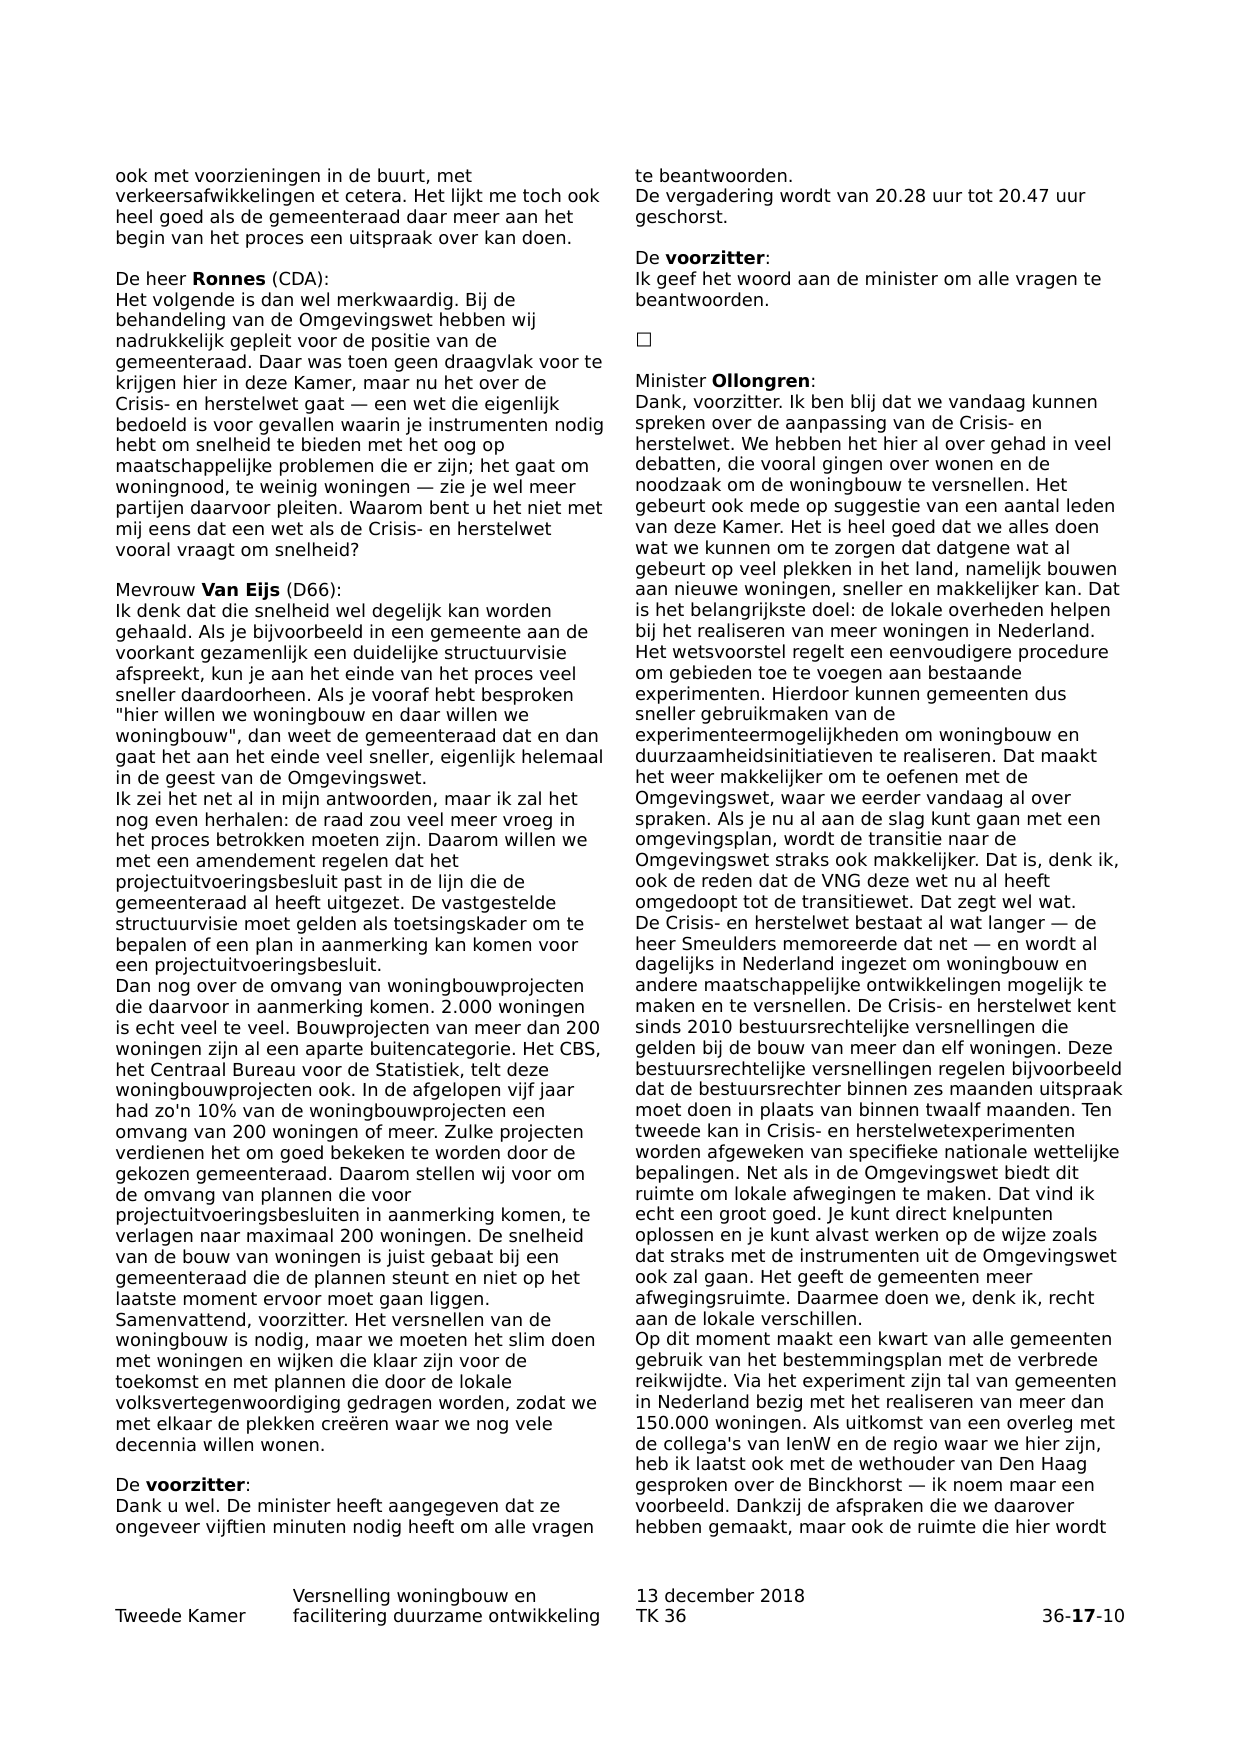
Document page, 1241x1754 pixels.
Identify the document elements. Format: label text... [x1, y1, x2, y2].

text Minister Ollongren: [635, 371, 1125, 392]
text Op dit moment maakt een kwart van alle gemeenten gebruik van het bestemmingsplan met de verbrede reikwijdte. Via het experiment zijn tal van gemeenten in Nederland bezig met het realiseren van meer dan 150.000 woningen. Als uitkomst van een overleg met de collega's van IenW en de regio waar we hier zijn, heb ik laatst ook met de wethouder van Den Haag gesproken over de Binckhorst — ik noem maar een voorbeeld. Dankzij de afspraken die we daarover hebben gemaakt, maar ook de ruimte die hier wordt [635, 1329, 1125, 1537]
text De Crisis- en herstelwet bestaat al wat langer — de heer Smeulders memoreerde dat net — en wordt al dagelijks in Nederland ingezet om woningbouw en andere maatschappelijke ontwikkelingen mogelijk te maken en te versnellen. De Crisis- en herstelwet kent sinds 2010 bestuursrechtelijke versnellingen die gelden bij de bouw van meer dan elf woningen. Deze bestuursrechtelijke versnellingen regelen bijvoorbeeld dat de bestuursrechter binnen zes maanden uitspraak moet doen in plaats van binnen twaalf maanden. Ten tweede kan in Crisis- en herstelwetexperimenten worden afgeweken van specifieke nationale wettelijke bepalingen. Net als in de Omgevingswet biedt dit ruimte om lokale afwegingen te maken. Dat vind ik echt een groot goed. Je kunt direct knelpunten oplossen en je kunt alvast werken op de wijze zoals dat straks met de instrumenten uit de Omgevingswet ook zal gaan. Het geeft de gemeenten meer afwegingsruimte. Daarmee doen we, denk ik, recht aan de lokale verschillen. [635, 912, 1125, 1329]
text De voorzitter: [635, 248, 1125, 268]
text Ik geef het woord aan de minister om alle vragen te beantwoorden. [635, 268, 1125, 310]
text Dan nog over de omvang van woningbouwprojecten die daarvoor in aanmerking komen. 2.000 woningen is echt veel te veel. Bouwprojecten van meer dan 200 woningen zijn al een aparte buitencategorie. Het CBS, het Centraal Bureau voor de Statistiek, telt deze woningbouwprojecten ook. In de afgelopen vijf jaar had zo'n 10% van de woningbouwprojecten een omvang van 200 woningen of meer. Zulke projecten verdienen het om goed bekeken te worden door de gekozen gemeenteraad. Daarom stellen wij voor om de omvang van plannen die voor projectuitvoeringsbesluiten in aanmerking komen, te verlagen naar maximaal 200 woningen. De snelheid van de bouw van woningen is juist gebaat bij een gemeenteraad die de plannen steunt en niet op het laatste moment ervoor moet gaan liggen. [115, 976, 605, 1309]
text De voorzitter: [115, 1475, 605, 1496]
text ook met voorzieningen in de buurt, met verkeersafwikkelingen et cetera. Het lijkt me toch ook heel goed als de gemeenteraad daar meer aan het begin van het proces een uitspraak over kan doen. [115, 165, 605, 249]
text De vergadering wordt van 20.28 uur tot 20.47 uur geschorst. [635, 186, 1125, 228]
text Samenvattend, voorzitter. Het versnellen van de woningbouw is nodig, maar we moeten het slim doen met woningen en wijken die klaar zijn voor de toekomst en met plannen die door de lokale volksvertegenwoordiging gedragen worden, zodat we met elkaar de plekken creëren waar we nog vele decennia willen wonen. [115, 1309, 605, 1455]
text Ik denk dat die snelheid wel degelijk kan worden gehaald. Als je bijvoorbeeld in een gemeente aan de voorkant gezamenlijk een duidelijke structuurvisie afspreekt, kun je aan het einde van het proces veel sneller daardoorheen. Als je vooraf hebt besproken "hier willen we woningbouw en daar willen we woningbouw", dan weet de gemeenteraad dat en dan gaat het aan het einde veel sneller, eigenlijk helemaal in de geest van de Omgevingswet. [115, 601, 605, 788]
text Mevrouw Van Eijs (D66): [115, 580, 605, 601]
text Ik zei het net al in mijn antwoorden, maar ik zal het nog even herhalen: de raad zou veel meer vroeg in het proces betrokken moeten zijn. Daarom willen we met een amendement regelen dat het projectuitvoeringsbesluit past in de lijn die de gemeenteraad al heeft uitgezet. De vastgestelde structuurvisie moet gelden als toetsingskader om te bepalen of een plan in aanmerking kan komen voor een projectuitvoeringsbesluit. [115, 788, 605, 976]
text te beantwoorden. [635, 165, 1125, 186]
text Dank u wel. De minister heeft aangegeven dat ze ongeveer vijftien minuten nodig heeft om alle vragen [115, 1496, 605, 1537]
text Het wetsvoorstel regelt een eenvoudigere procedure om gebieden toe te voegen aan bestaande experimenten. Hierdoor kunnen gemeenten dus sneller gebruikmaken van de experimenteermogelijkheden om woningbouw en duurzaamheidsinitiatieven te realiseren. Dat maakt het weer makkelijker om te oefenen met de Omgevingswet, waar we eerder vandaag al over spraken. Als je nu al aan de slag kunt gaan met een omgevingsplan, wordt de transitie naar de Omgevingswet straks ook makkelijker. Dat is, denk ik, ook de reden dat de VNG deze wet nu al heeft omgedoopt tot de transitiewet. Dat zegt wel wat. [635, 642, 1125, 912]
text De heer Ronnes (CDA): [115, 269, 605, 289]
text Het volgende is dan wel merkwaardig. Bij de behandeling van de Omgevingswet hebben wij nadrukkelijk gepleit voor de positie van de gemeenteraad. Daar was toen geen draagvlak voor te krijgen hier in deze Kamer, maar nu het over de Crisis- en herstelwet gaat — een wet die eigenlijk bedoeld is voor gevallen waarin je instrumenten nodig hebt om snelheid te bieden met het oog op maatschappelijke problemen die er zijn; het gaat om woningnood, te weinig woningen — zie je wel meer partijen daarvoor pleiten. Waarom bent u het niet met mij eens dat een wet als de Crisis- en herstelwet vooral vraagt om snelheid? [115, 289, 605, 560]
text Dank, voorzitter. Ik ben blij dat we vandaag kunnen spreken over de aanpassing van de Crisis- en herstelwet. We hebben het hier al over gehad in veel debatten, die vooral gingen over wonen en de noodzaak om de woningbouw te versnellen. Het gebeurt ook mede op suggestie van een aantal leden van deze Kamer. Het is heel goed dat we alles doen wat we kunnen om te zorgen dat datgene wat al gebeurt op veel plekken in het land, namelijk bouwen aan nieuwe woningen, sneller en makkelijker kan. Dat is het belangrijkste doel: de lokale overheden helpen bij het realiseren van meer woningen in Nederland. [635, 392, 1125, 642]
text ⬜ [635, 330, 1125, 351]
